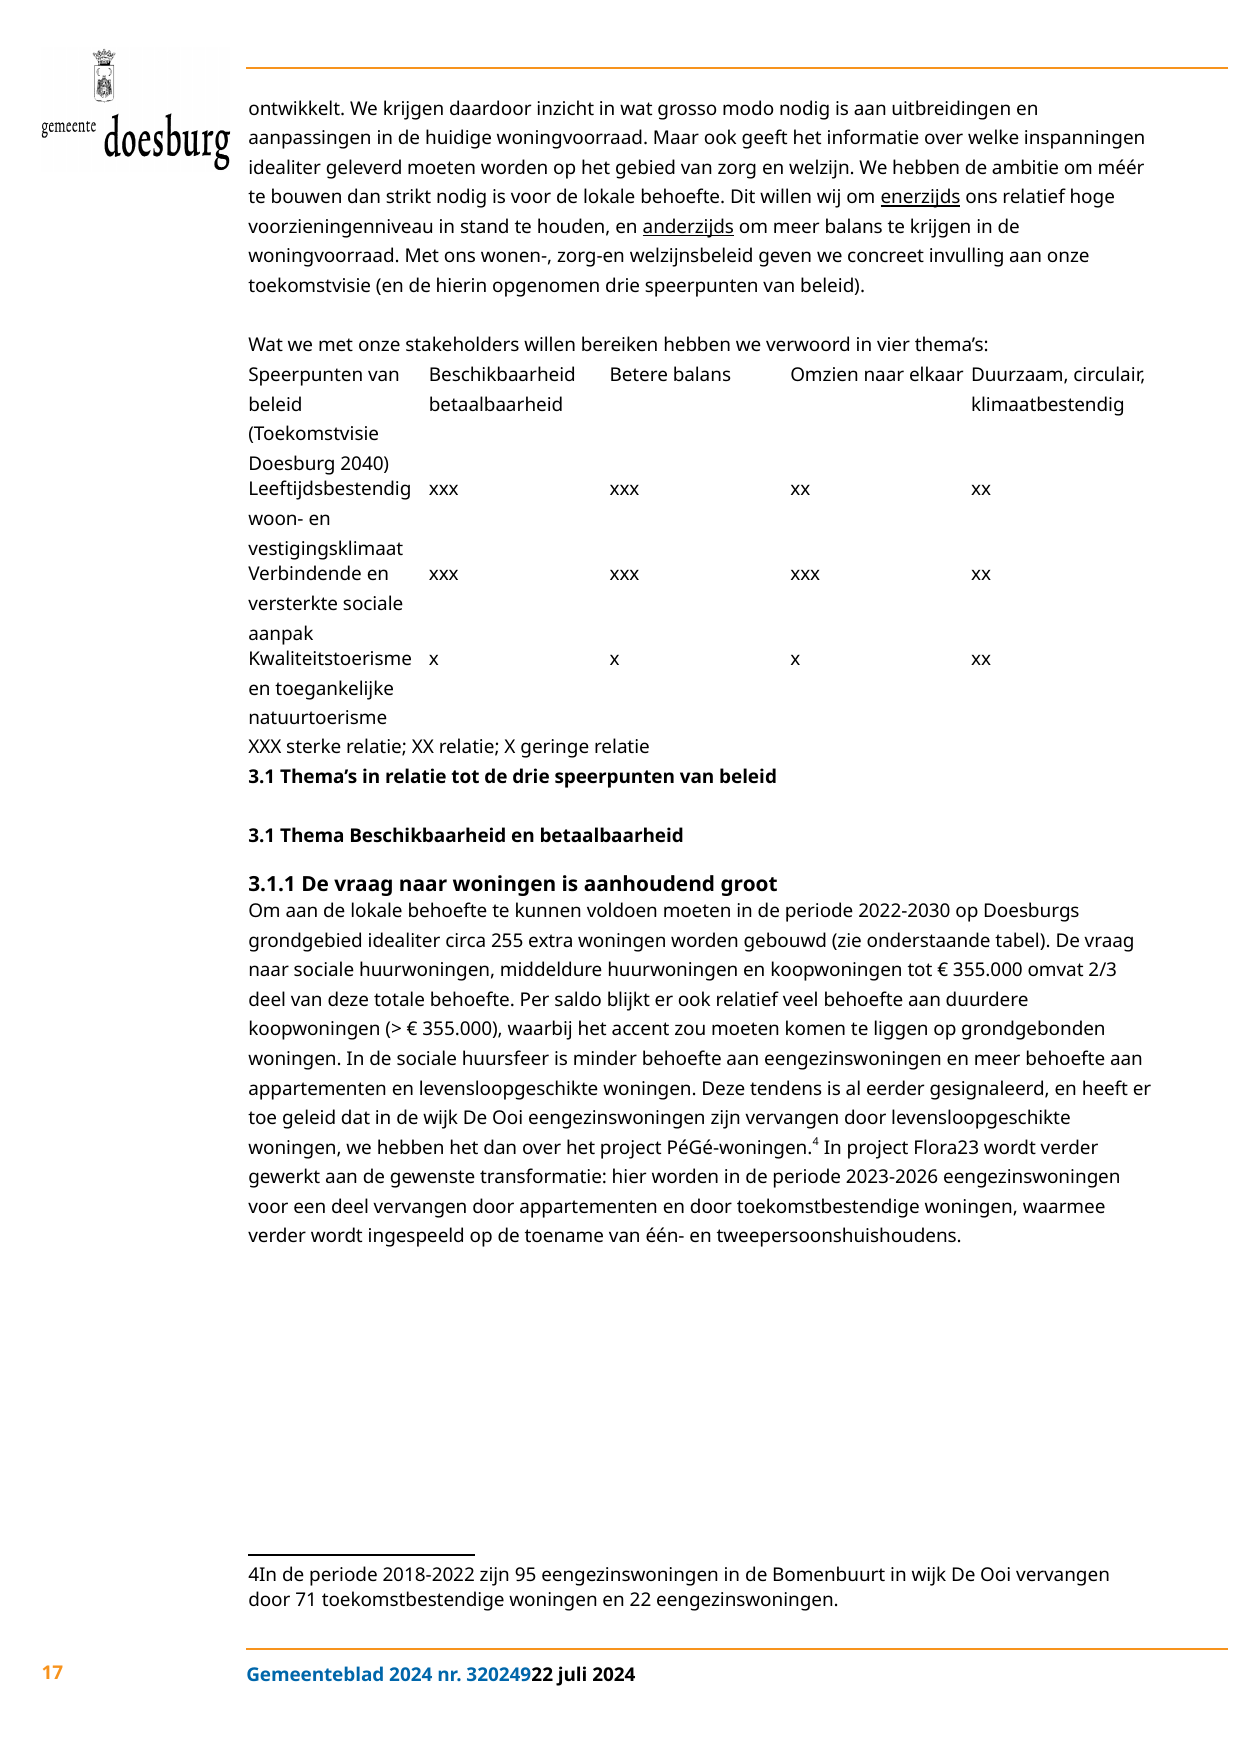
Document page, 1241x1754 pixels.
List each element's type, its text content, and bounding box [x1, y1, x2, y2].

text Wat we met onze stakeholders willen bereiken hebben we verwoord in vier thema’s: [248, 331, 1152, 357]
text 3.1 Thema Beschikbaarheid en betaalbaarheid [248, 822, 1152, 848]
table_cell x [790, 645, 971, 730]
table_cell x [609, 645, 790, 730]
table_cell xxx [790, 561, 971, 645]
table_cell xxx [609, 476, 790, 561]
table_header Duurzaam, circulair, klimaatbestendig [971, 361, 1152, 476]
text 3.1 Thema’s in relatie tot de drie speerpunten van beleid [248, 763, 1152, 789]
table_cell Kwaliteitstoerisme en toegankelijke natuurtoerisme [248, 645, 429, 730]
table_cell Verbindende en versterkte sociale aanpak [248, 561, 429, 645]
table_header Speerpunten van beleid (Toekomstvisie Doesburg 2040) [248, 361, 429, 476]
table_cell xx [971, 561, 1152, 645]
table_cell x [429, 645, 609, 730]
table_cell xxx [429, 561, 609, 645]
table_cell xx [971, 476, 1152, 561]
table_cell Leeftijdsbestendig woon- en vestigingsklimaat [248, 476, 429, 561]
table_cell xx [790, 476, 971, 561]
table_cell xxx [609, 561, 790, 645]
table_header Betere balans [609, 361, 790, 476]
table_header Omzien naar elkaar [790, 361, 971, 476]
text In de periode 2018-2022 zijn 95 eengezinswoningen in de Bomenbuurt in wijk De Ooi vervangen door 71 toekomstbestendige woningen en 22 eengezinswoningen. [248, 1561, 1152, 1612]
picture [41, 47, 231, 172]
text 3.1.1 De vraag naar woningen is aanhoudend groot [248, 869, 1152, 897]
text ontwikkelt. We krijgen daardoor inzicht in wat grosso modo nodig is aan uitbreidingen en aanpassingen in de huidige woningvoorraad. Maar ook geeft het informatie over welke inspanningen idealiter geleverd moeten worden op het gebied van zorg en welzijn. We hebben de ambitie om méér te bouwen dan strikt nodig is voor de lokale behoefte. Dit willen wij om enerzijds ons relatief hoge voorzieningenniveau in stand te houden, en anderzijds om meer balans te krijgen in de woningvoorraad. Met ons wonen-, zorg-en welzijnsbeleid geven we concreet invulling aan onze toekomstvisie (en de hierin opgenomen drie speerpunten van beleid). [248, 95, 1152, 298]
table_cell xx [971, 645, 1152, 730]
text Om aan de lokale behoefte te kunnen voldoen moeten in de periode 2022-2030 op Doesburgs grondgebied idealiter circa 255 extra woningen worden gebouwd (zie onderstaande tabel). De vraag naar sociale huurwoningen, middeldure huurwoningen en koopwoningen tot € 355.000 omvat 2/3 deel van deze totale behoefte. Per saldo blijkt er ook relatief veel behoefte aan duurdere koopwoningen (> € 355.000), waarbij het accent zou moeten komen te liggen op grondgebonden woningen. In de sociale huursfeer is minder behoefte aan eengezinswoningen en meer behoefte aan appartementen en levensloopgeschikte woningen. Deze tendens is al eerder gesignaleerd, en heeft er toe geleid dat in de wijk De Ooi eengezinswoningen zijn vervangen door levensloopgeschikte woningen, we hebben het dan over het project PéGé-woningen. In project Flora23 wordt verder gewerkt aan de gewenste transformatie: hier worden in de periode 2023-2026 eengezinswoningen voor een deel vervangen door appartementen en door toekomstbestendige woningen, waarmee verder wordt ingespeeld op de toename van één- en tweepersoonshuishoudens. [248, 897, 1152, 1248]
table_cell xxx [429, 476, 609, 561]
table_header Beschikbaarheid betaalbaarheid [429, 361, 609, 476]
text XXX sterke relatie; XX relatie; X geringe relatie [248, 733, 1152, 759]
